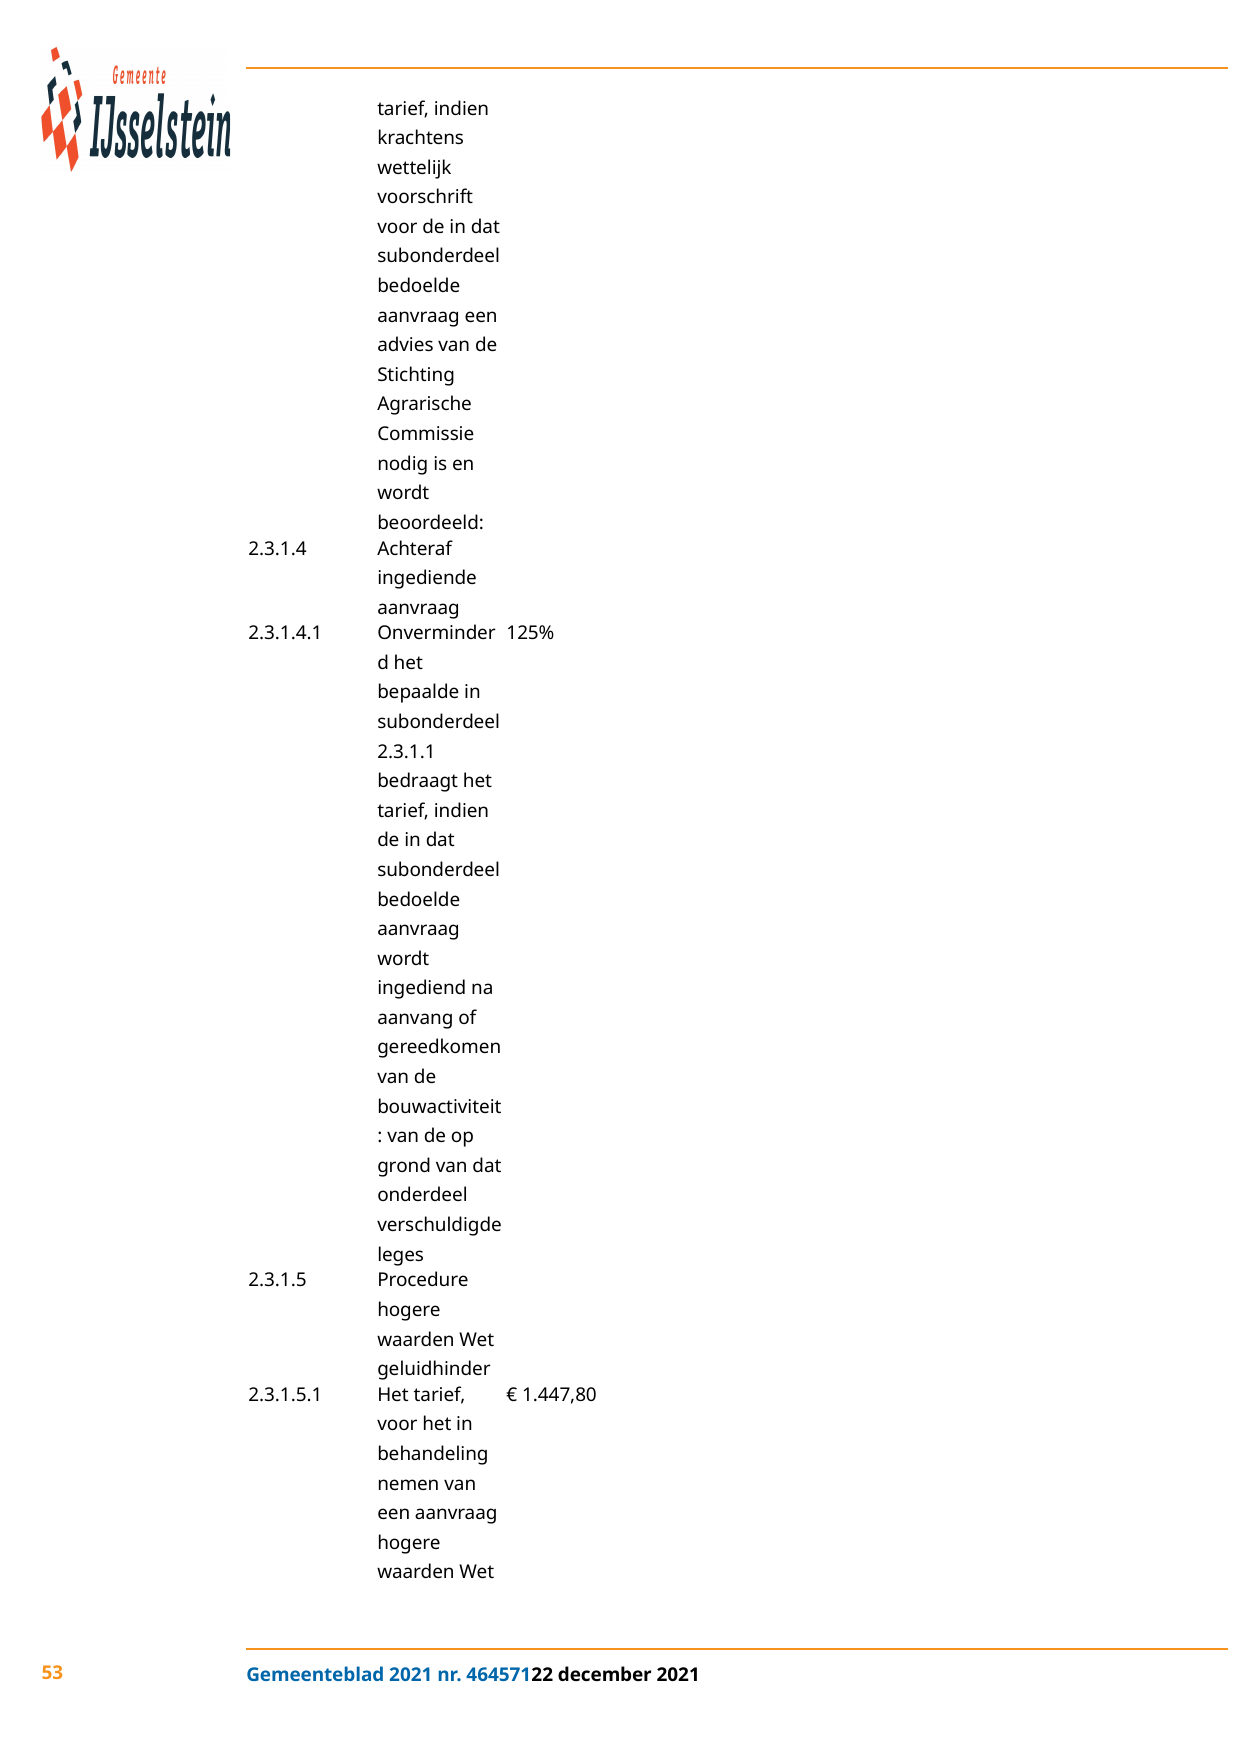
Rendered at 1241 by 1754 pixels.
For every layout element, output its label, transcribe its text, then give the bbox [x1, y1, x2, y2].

table_cell 125% [506, 620, 635, 1267]
table_cell Het tarief, voor het in behandeling nemen van een aanvraag hogere waarden Wet [377, 1381, 506, 1584]
table_cell [506, 535, 635, 619]
table_cell 2.3.1.4.1 [248, 620, 377, 1267]
table_cell Achteraf ingediende aanvraag [377, 535, 506, 619]
table_cell tarief, indien krachtens wettelijk voorschrift voor de in dat subonderdeel bedoelde aanvraag een advies van de Stichting Agrarische Commissie nodig is en wordt beoordeeld: [377, 95, 506, 535]
table_cell 2.3.1.5 [248, 1267, 377, 1381]
table_cell € 1.447,80 [506, 1381, 635, 1584]
table_cell 2.3.1.5.1 [248, 1381, 377, 1584]
table_cell [248, 95, 377, 535]
table_cell 2.3.1.4 [248, 535, 377, 619]
table_cell [506, 95, 635, 535]
table_cell Onverminderd het bepaalde in subonderdeel 2.3.1.1 bedraagt het tarief, indien de in dat subonderdeel bedoelde aanvraag wordt ingediend na aanvang of gereedkomen van de bouwactiviteit: van de op grond van dat onderdeel verschuldigde leges [377, 620, 506, 1267]
table_cell [506, 1267, 635, 1381]
table_cell Procedure hogere waarden Wet geluidhinder [377, 1267, 506, 1381]
picture [41, 47, 231, 172]
